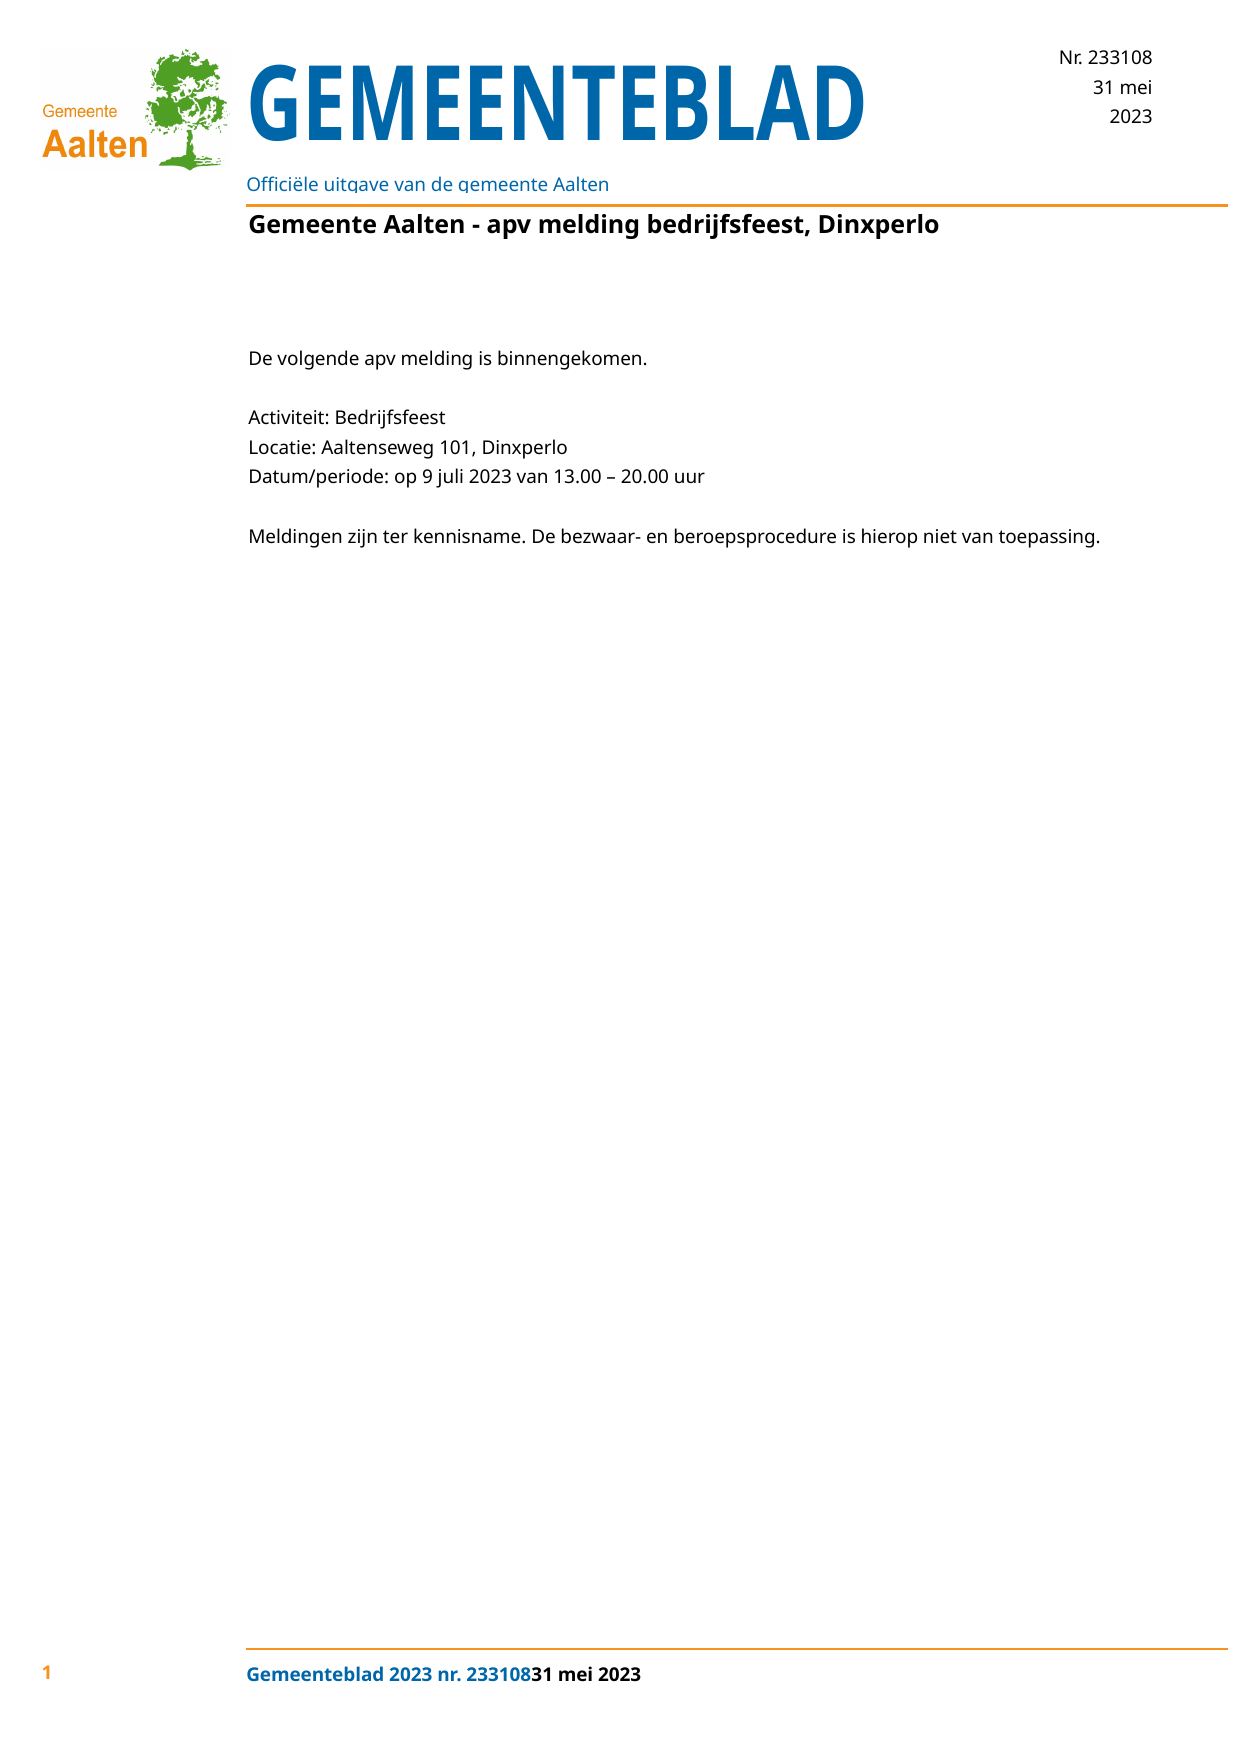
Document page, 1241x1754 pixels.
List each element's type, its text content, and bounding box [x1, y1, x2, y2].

text Locatie: Aaltenseweg 101, Dinxperlo [248, 434, 1152, 460]
picture [41, 47, 231, 172]
text De volgende apv melding is binnengekomen. [248, 345, 1152, 371]
text Datum/periode: op 9 juli 2023 van 13.00 – 20.00 uur [248, 464, 1152, 489]
text Activiteit: Bedrijfsfeest [248, 404, 1152, 430]
text Gemeente Aalten - apv melding bedrijfsfeest, Dinxperlo [248, 207, 1152, 241]
text Meldingen zijn ter kennisname. De bezwaar- en beroepsprocedure is hierop niet van toepassing. [248, 523, 1152, 548]
